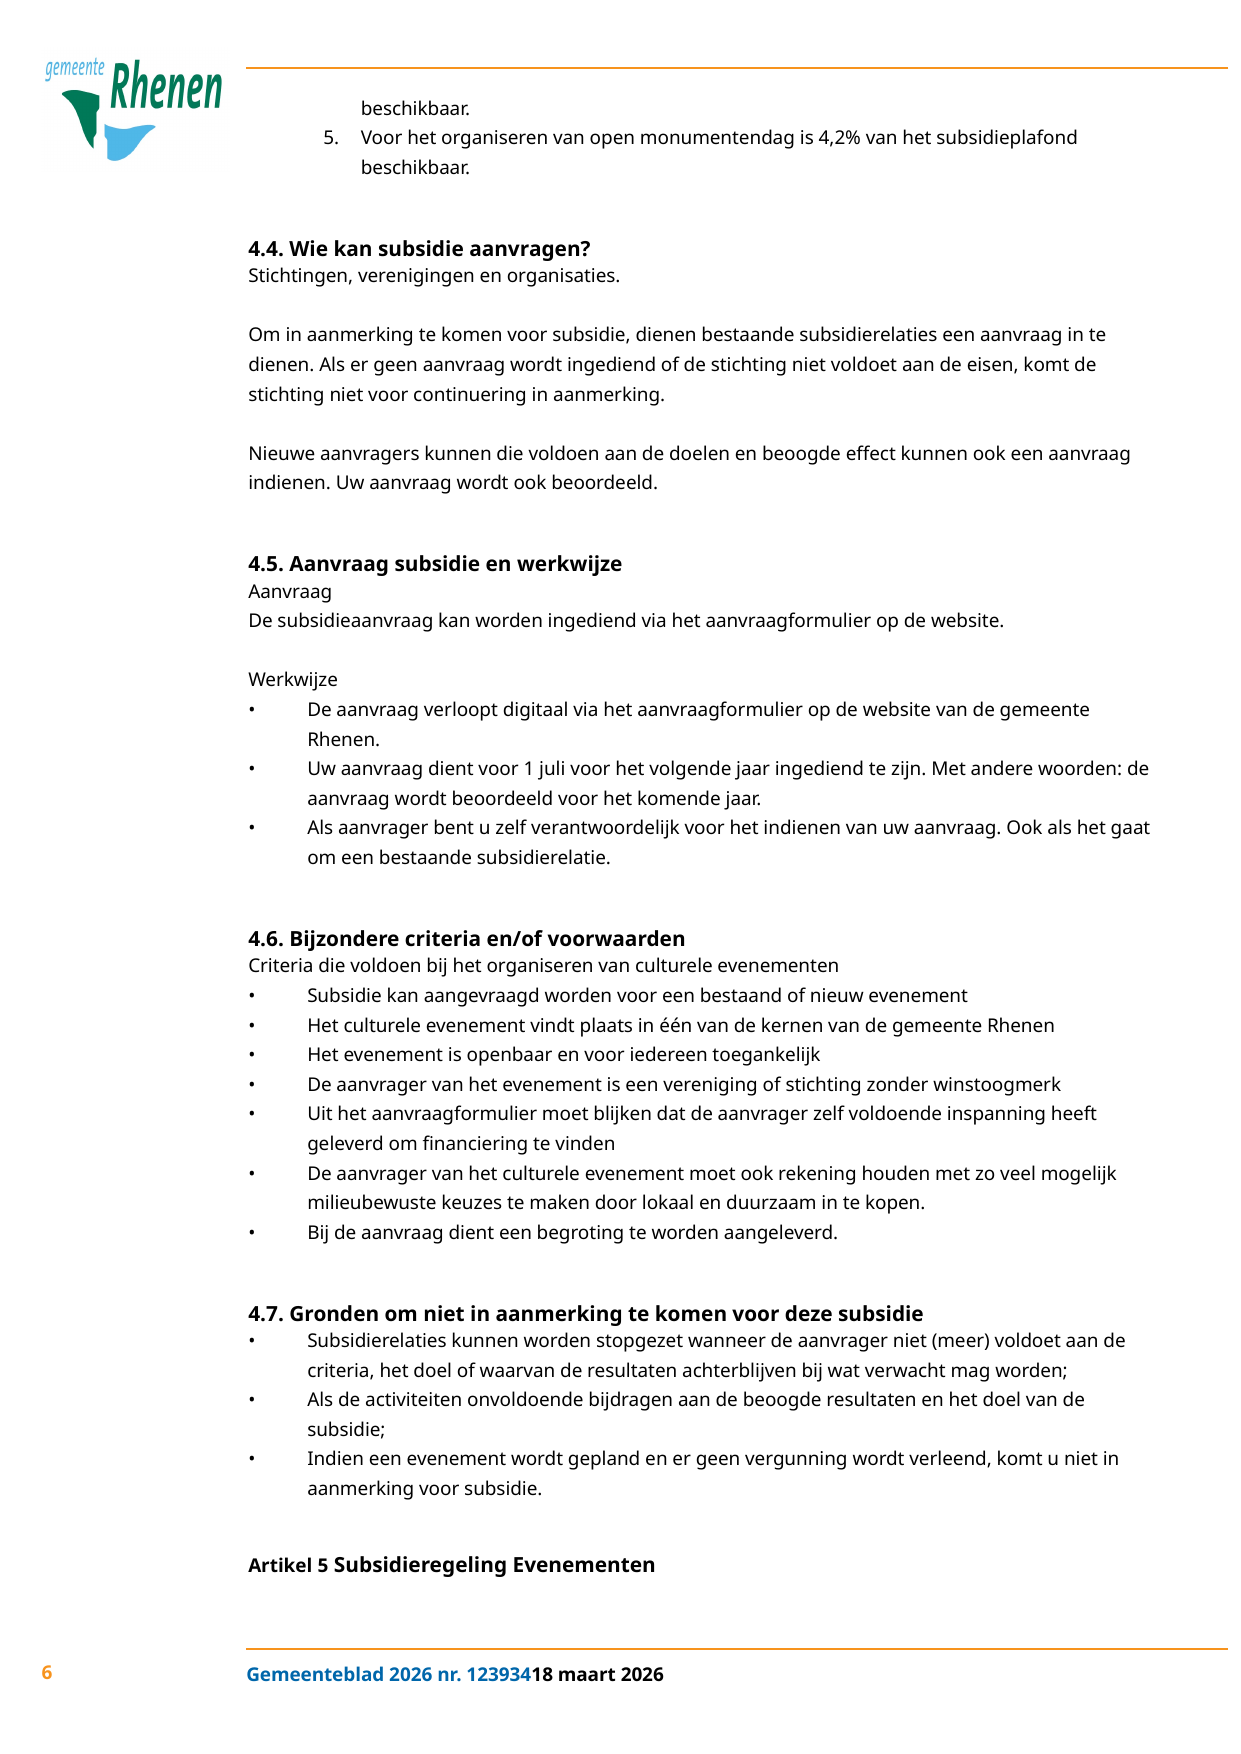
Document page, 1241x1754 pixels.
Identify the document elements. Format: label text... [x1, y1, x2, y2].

list De aanvraag verloopt digitaal via het aanvraagformulier op de website van de gemeente Rhenen. [248, 696, 1152, 752]
list Uw aanvraag dient voor 1 juli voor het volgende jaar ingediend te zijn. Met andere woorden: de aanvraag wordt beoordeeld voor het komende jaar. [248, 755, 1152, 811]
list Het evenement is openbaar en voor iedereen toegankelijk [248, 1041, 1152, 1067]
text Nieuwe aanvragers kunnen die voldoen aan de doelen en beoogde effect kunnen ook een aanvraag indienen. Uw aanvraag wordt ook beoordeeld. [248, 440, 1152, 495]
list Uit het aanvraagformulier moet blijken dat de aanvrager zelf voldoende inspanning heeft geleverd om financiering te vinden [248, 1101, 1152, 1156]
text Aanvraag [248, 578, 1152, 604]
list Het culturele evenement vindt plaats in één van de kernen van de gemeente Rhenen [248, 1012, 1152, 1037]
list Bij de aanvraag dient een begroting te worden aangeleverd. [248, 1219, 1152, 1244]
text Werkwijze [248, 667, 1152, 692]
list Indien een evenement wordt gepland en er geen vergunning wordt verleend, komt u niet in aanmerking voor subsidie. [248, 1446, 1152, 1501]
text 4.6. Bijzondere criteria en/of voorwaarden [248, 924, 1152, 953]
list Subsidierelaties kunnen worden stopgezet wanneer de aanvrager niet (meer) voldoet aan de criteria, het doel of waarvan de resultaten achterblijven bij wat verwacht mag worden; [248, 1327, 1152, 1383]
text 4.7. Gronden om niet in aanmerking te komen voor deze subsidie [248, 1299, 1152, 1327]
list De aanvrager van het evenement is een vereniging of stichting zonder winstoogmerk [248, 1071, 1152, 1097]
list Als de activiteiten onvoldoende bijdragen aan de beoogde resultaten en het doel van de subsidie; [248, 1386, 1152, 1442]
list De aanvrager van het culturele evenement moet ook rekening houden met zo veel mogelijk milieubewuste keuzes te maken door lokaal en duurzaam in te kopen. [248, 1160, 1152, 1215]
list Subsidie kan aangevraagd worden voor een bestaand of nieuw evenement [248, 982, 1152, 1008]
picture [41, 47, 231, 172]
list Voor het organiseren van open monumentendag is 4,2% van het subsidieplafond beschikbaar. [323, 124, 1152, 180]
text Criteria die voldoen bij het organiseren van culturele evenementen [248, 953, 1152, 978]
text De subsidieaanvraag kan worden ingediend via het aanvraagformulier op de website. [248, 607, 1152, 633]
text Stichtingen, verenigingen en organisaties. [248, 262, 1152, 288]
text 4.4. Wie kan subsidie aanvragen? [248, 234, 1152, 262]
text Artikel 5 Subsidieregeling Evenementen [248, 1550, 1152, 1579]
list beschikbaar. [323, 95, 1152, 121]
text 4.5. Aanvraag subsidie en werkwijze [248, 549, 1152, 578]
list Als aanvrager bent u zelf verantwoordelijk voor het indienen van uw aanvraag. Ook als het gaat om een bestaande subsidierelatie. [248, 814, 1152, 870]
text Om in aanmerking te komen voor subsidie, dienen bestaande subsidierelaties een aanvraag in te dienen. Als er geen aanvraag wordt ingediend of de stichting niet voldoet aan de eisen, komt de stichting niet voor continuering in aanmerking. [248, 322, 1152, 406]
